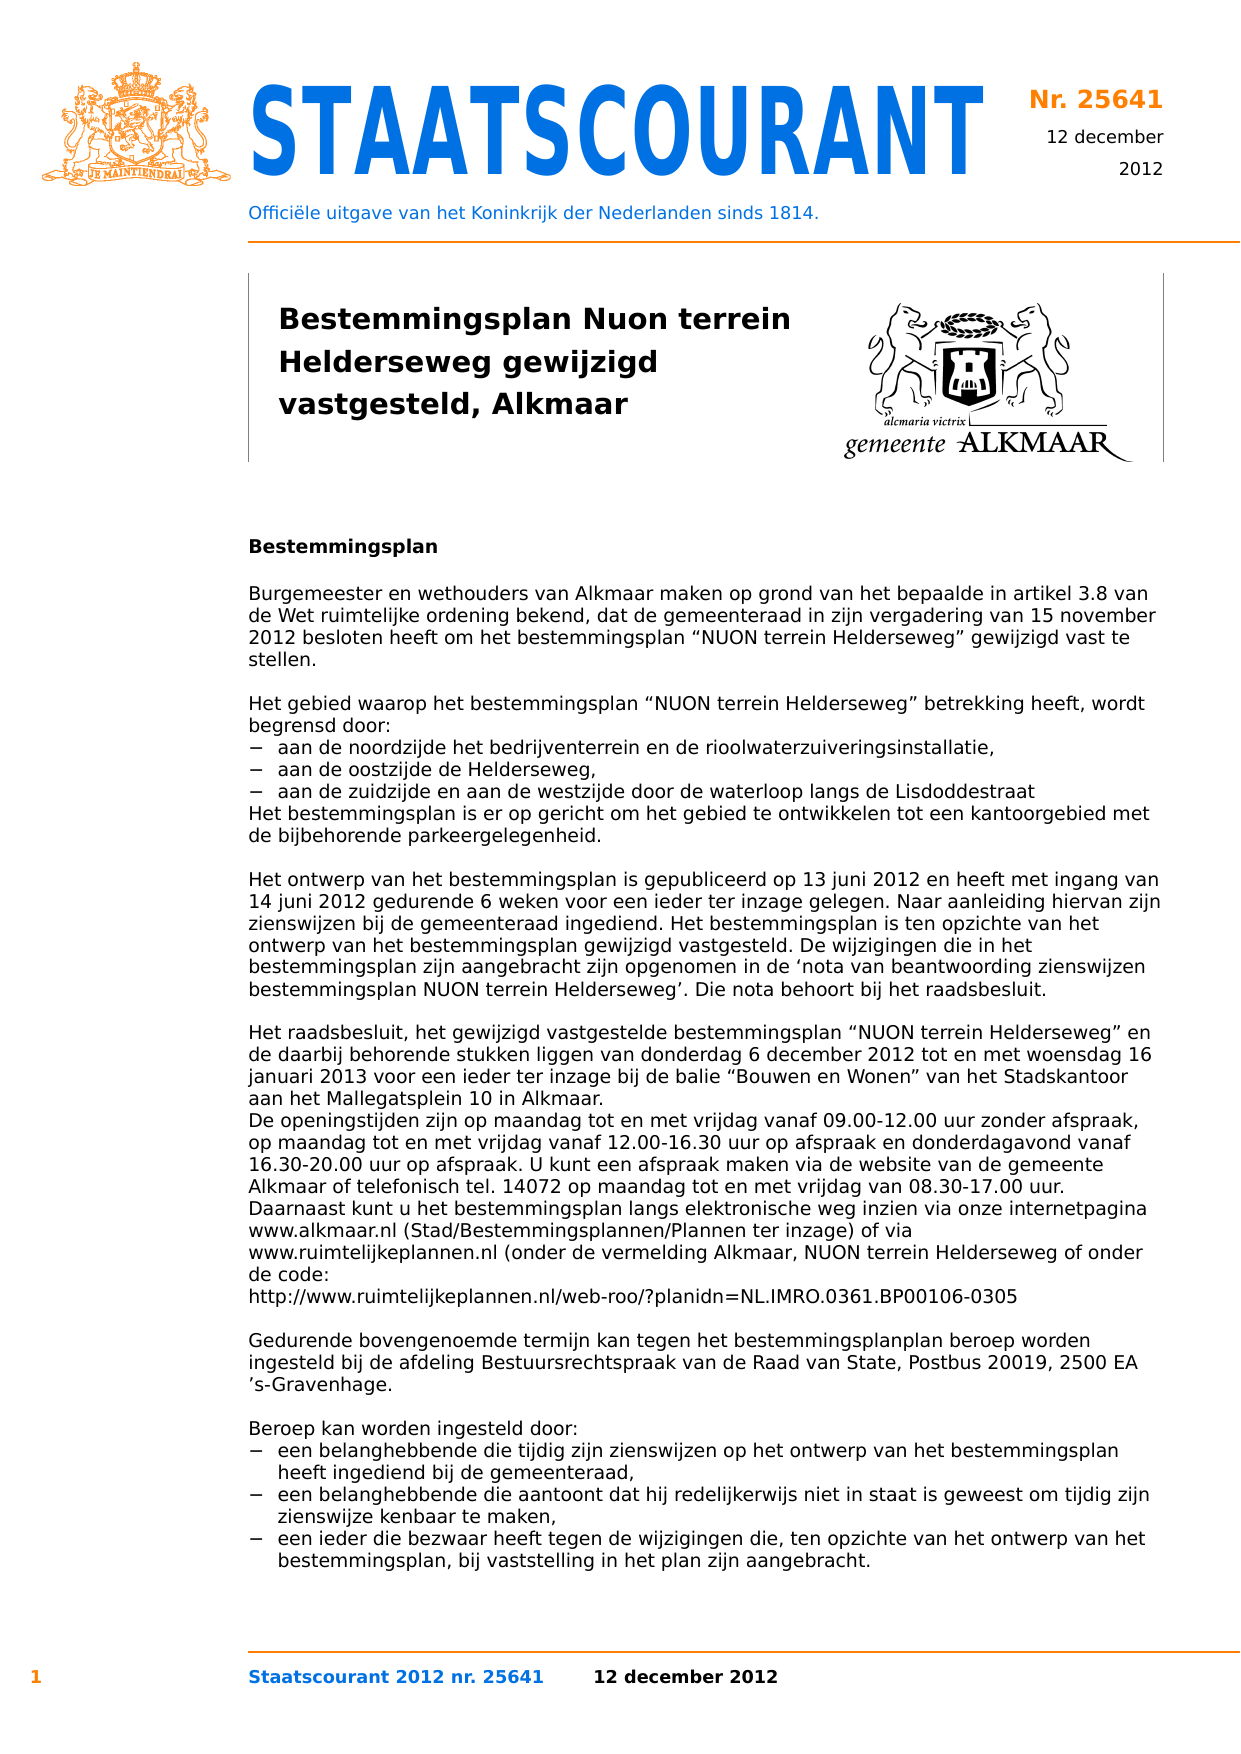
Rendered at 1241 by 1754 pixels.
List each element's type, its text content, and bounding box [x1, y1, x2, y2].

text Het ontwerp van het bestemmingsplan is gepubliceerd op 13 juni 2012 en heeft met ingang van 14 juni 2012 gedurende 6 weken voor een ieder ter inzage gelegen. Naar aanleiding hiervan zijn zienswijzen bij de gemeenteraad ingediend. Het bestemmingsplan is ten opzichte van het ontwerp van het bestemmingsplan gewijzigd vastgesteld. De wijzigingen die in het bestemmingsplan zijn aangebracht zijn opgenomen in de ‘nota van beantwoording zienswijzen bestemmingsplan NUON terrein Helderseweg’. Die nota behoort bij het raadsbesluit. [248, 868, 1163, 1000]
text Beroep kan worden ingesteld door: [248, 1418, 1163, 1440]
text Burgemeester en wethouders van Alkmaar maken op grond van het bepaalde in artikel 3.8 van de Wet ruimtelijke ordening bekend, dat de gemeenteraad in zijn vergadering van 15 november 2012 besloten heeft om het bestemmingsplan “NUON terrein Helderseweg” gewijzigd vast te stellen. [248, 583, 1163, 671]
text − een belanghebbende die aantoont dat hij redelijkerwijs niet in staat is geweest om tijdig zijn zienswijze kenbaar te maken, [248, 1484, 1163, 1528]
subtitle Bestemmingsplan Nuon terrein Helderseweg gewijzigd vastgesteld, Alkmaar [249, 273, 1163, 462]
text − aan de noordzijde het bedrijventerrein en de rioolwaterzuiveringsinstallatie, [248, 737, 1163, 759]
table_cell 2012 [998, 153, 1240, 203]
text − een ieder die bezwaar heeft tegen de wijzigingen die, ten opzichte van het ontwerp van het bestemmingsplan, bij vaststelling in het plan zijn aangebracht. [248, 1528, 1163, 1572]
table_cell 12 december [998, 121, 1240, 153]
text Het bestemmingsplan is er op gericht om het gebied te ontwikkelen tot een kantoorgebied met de bijbehorende parkeergelegenheid. [248, 803, 1163, 847]
text − aan de oostzijde de Helderseweg, [248, 759, 1163, 781]
table_cell Officiële uitgave van het Koninkrijk der Nederlanden sinds 1814. [248, 203, 1240, 241]
text Het raadsbesluit, het gewijzigd vastgestelde bestemmingsplan “NUON terrein Helderseweg” en de daarbij behorende stukken liggen van donderdag 6 december 2012 tot en met woensdag 16 januari 2013 voor een ieder ter inzage bij de balie “Bouwen en Wonen” van het Stadskantoor aan het Mallegatsplein 10 in Alkmaar. [248, 1022, 1163, 1110]
picture [844, 302, 1134, 462]
table_header [25, 62, 248, 241]
text Het gebied waarop het bestemmingsplan “NUON terrein Helderseweg” betrekking heeft, wordt begrensd door: [248, 693, 1163, 737]
text − aan de zuidzijde en aan de westzijde door de waterloop langs de Lisdoddestraat [248, 781, 1163, 803]
text De openingstijden zijn op maandag tot en met vrijdag vanaf 09.00-12.00 uur zonder afspraak, op maandag tot en met vrijdag vanaf 12.00-16.30 uur op afspraak en donderdagavond vanaf 16.30-20.00 uur op afspraak. U kunt een afspraak maken via de website van de gemeente Alkmaar of telefonisch tel. 14072 op maandag tot en met vrijdag van 08.30-17.00 uur. Daarnaast kunt u het bestemmingsplan langs elektronische weg inzien via onze internetpagina www.alkmaar.nl (Stad/Bestemmingsplannen/Plannen ter inzage) of via www.ruimtelijkeplannen.nl (onder de vermelding Alkmaar, NUON terrein Helderseweg of onder de code: [248, 1110, 1163, 1286]
table_header Nr. 25641 [998, 62, 1240, 121]
text Gedurende bovengenoemde termijn kan tegen het bestemmingsplanplan beroep worden ingesteld bij de afdeling Bestuursrechtspraak van de Raad van State, Postbus 20019, 2500 EA ’s-Gravenhage. [248, 1330, 1163, 1396]
subtitle Bestemmingsplan [248, 536, 1163, 558]
table_header STAATSCOURANT [248, 62, 998, 203]
text http://www.ruimtelijkeplannen.nl/web-roo/?planidn=NL.IMRO.0361.BP00106-0305 [248, 1286, 1163, 1308]
text − een belanghebbende die tijdig zijn zienswijzen op het ontwerp van het bestemmingsplan heeft ingediend bij de gemeenteraad, [248, 1440, 1163, 1484]
picture [41, 62, 231, 186]
